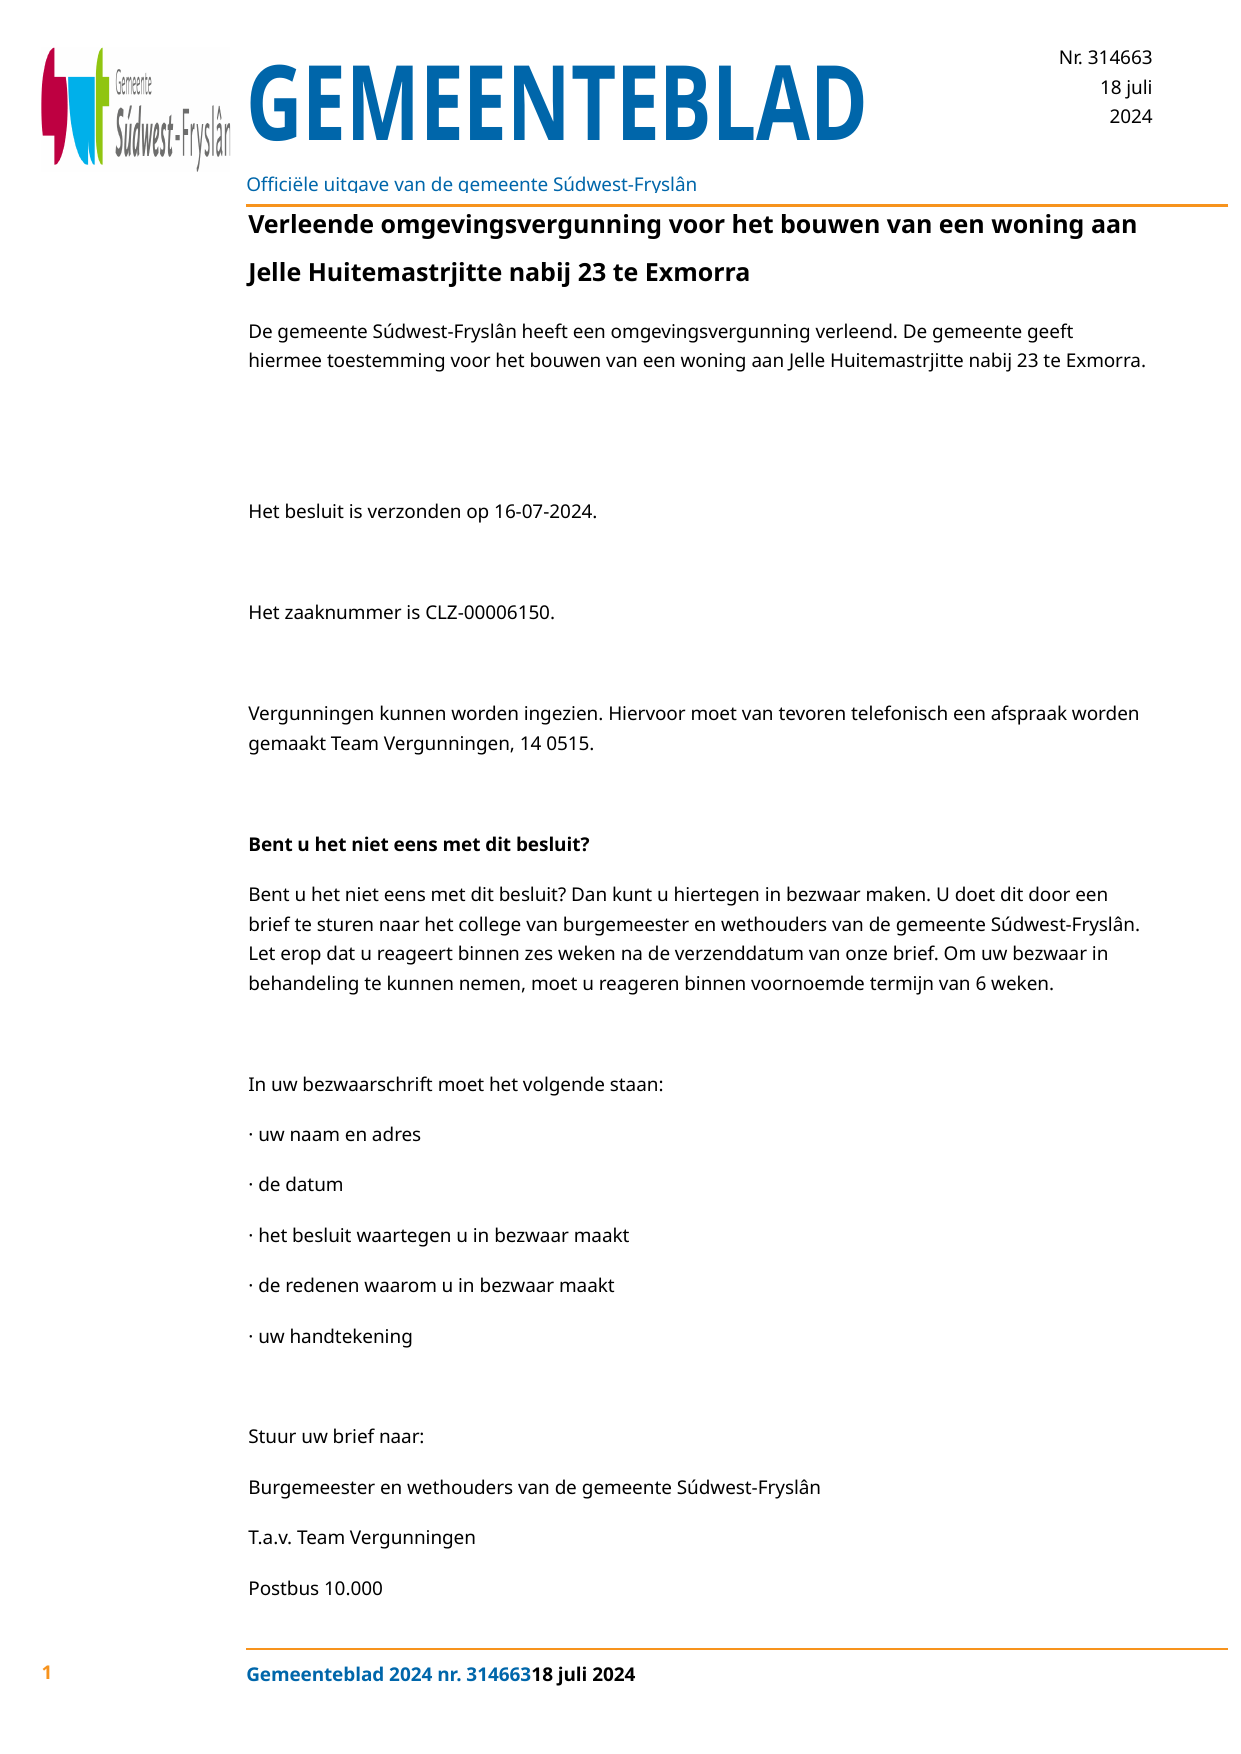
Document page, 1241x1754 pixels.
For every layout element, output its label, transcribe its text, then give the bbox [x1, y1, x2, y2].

text Het besluit is verzonden op 16-07-2024. [248, 499, 1152, 524]
text Bent u het niet eens met dit besluit? [248, 831, 1152, 857]
text · uw naam en adres [248, 1121, 1152, 1147]
text T.a.v. Team Vergunningen [248, 1524, 1152, 1550]
text · de redenen waarom u in bezwaar maakt [248, 1272, 1152, 1298]
text In uw bezwaarschrift moet het volgende staan: [248, 1071, 1152, 1097]
text Vergunningen kunnen worden ingezien. Hiervoor moet van tevoren telefonisch een afspraak worden gemaakt Team Vergunningen, 14 0515. [248, 700, 1152, 756]
text Bent u het niet eens met dit besluit? Dan kunt u hiertegen in bezwaar maken. U doet dit door een brief te sturen naar het college van burgemeester en wethouders van de gemeente Súdwest-Fryslân. Let erop dat u reageert binnen zes weken na de verzenddatum van onze brief. Om uw bezwaar in behandeling te kunnen nemen, moet u reageren binnen voornoemde termijn van 6 weken. [248, 881, 1152, 996]
text Burgemeester en wethouders van de gemeente Súdwest-Fryslân [248, 1474, 1152, 1500]
text Stuur uw brief naar: [248, 1424, 1152, 1449]
picture [41, 47, 231, 172]
text Het zaaknummer is CLZ-00006150. [248, 599, 1152, 625]
text · de datum [248, 1172, 1152, 1197]
text Postbus 10.000 [248, 1575, 1152, 1601]
text Verleende omgevingsvergunning voor het bouwen van een woning aan Jelle Huitemastrjitte nabij 23 te Exmorra [248, 207, 1152, 288]
text · uw handtekening [248, 1323, 1152, 1349]
text De gemeente Súdwest-Fryslân heeft een omgevingsvergunning verleend. De gemeente geeft hiermee toestemming voor het bouwen van een woning aan Jelle Huitemastrjitte nabij 23 te Exmorra. [248, 318, 1152, 373]
text · het besluit waartegen u in bezwaar maakt [248, 1222, 1152, 1248]
